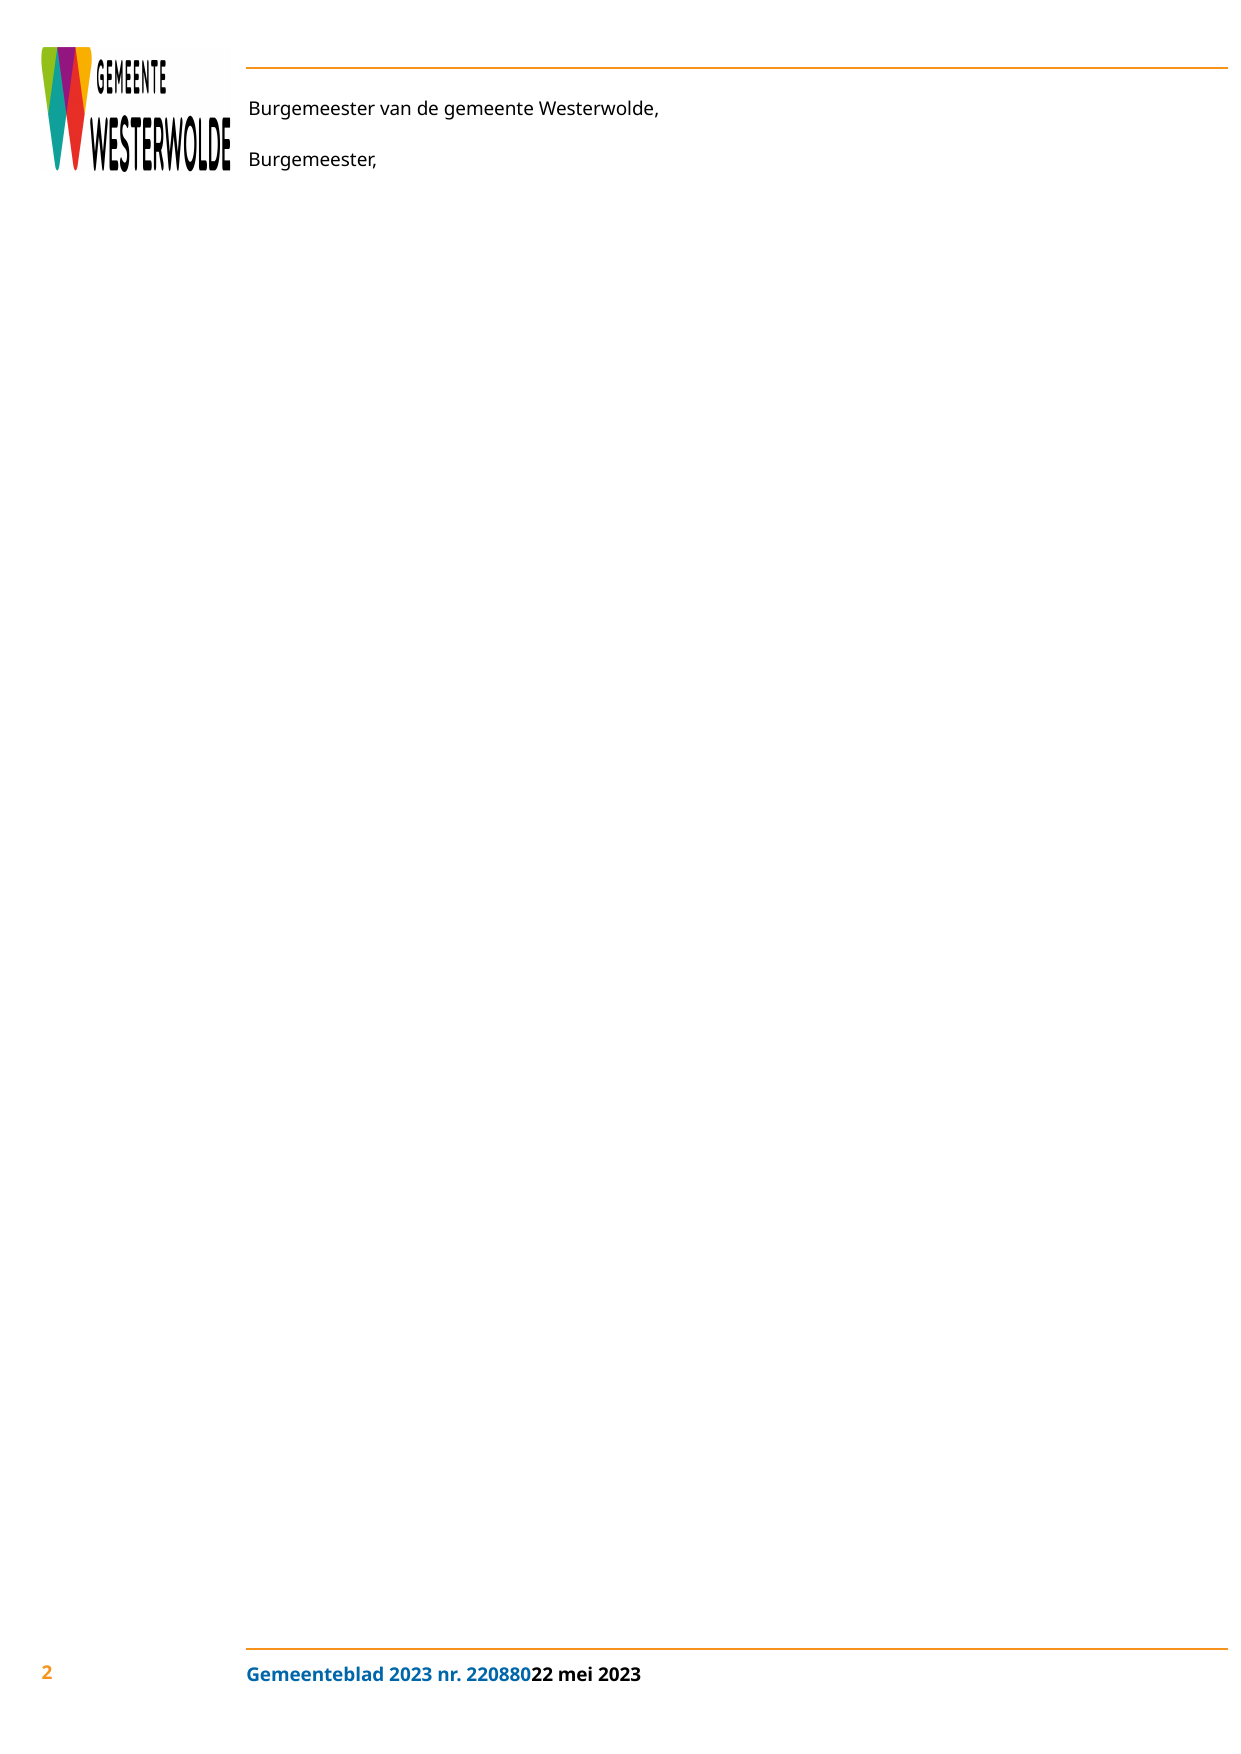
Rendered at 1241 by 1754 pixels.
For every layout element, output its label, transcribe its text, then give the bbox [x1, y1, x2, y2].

text Burgemeester van de gemeente Westerwolde, [248, 95, 1152, 121]
picture [41, 47, 231, 172]
text Burgemeester, [248, 146, 1152, 172]
